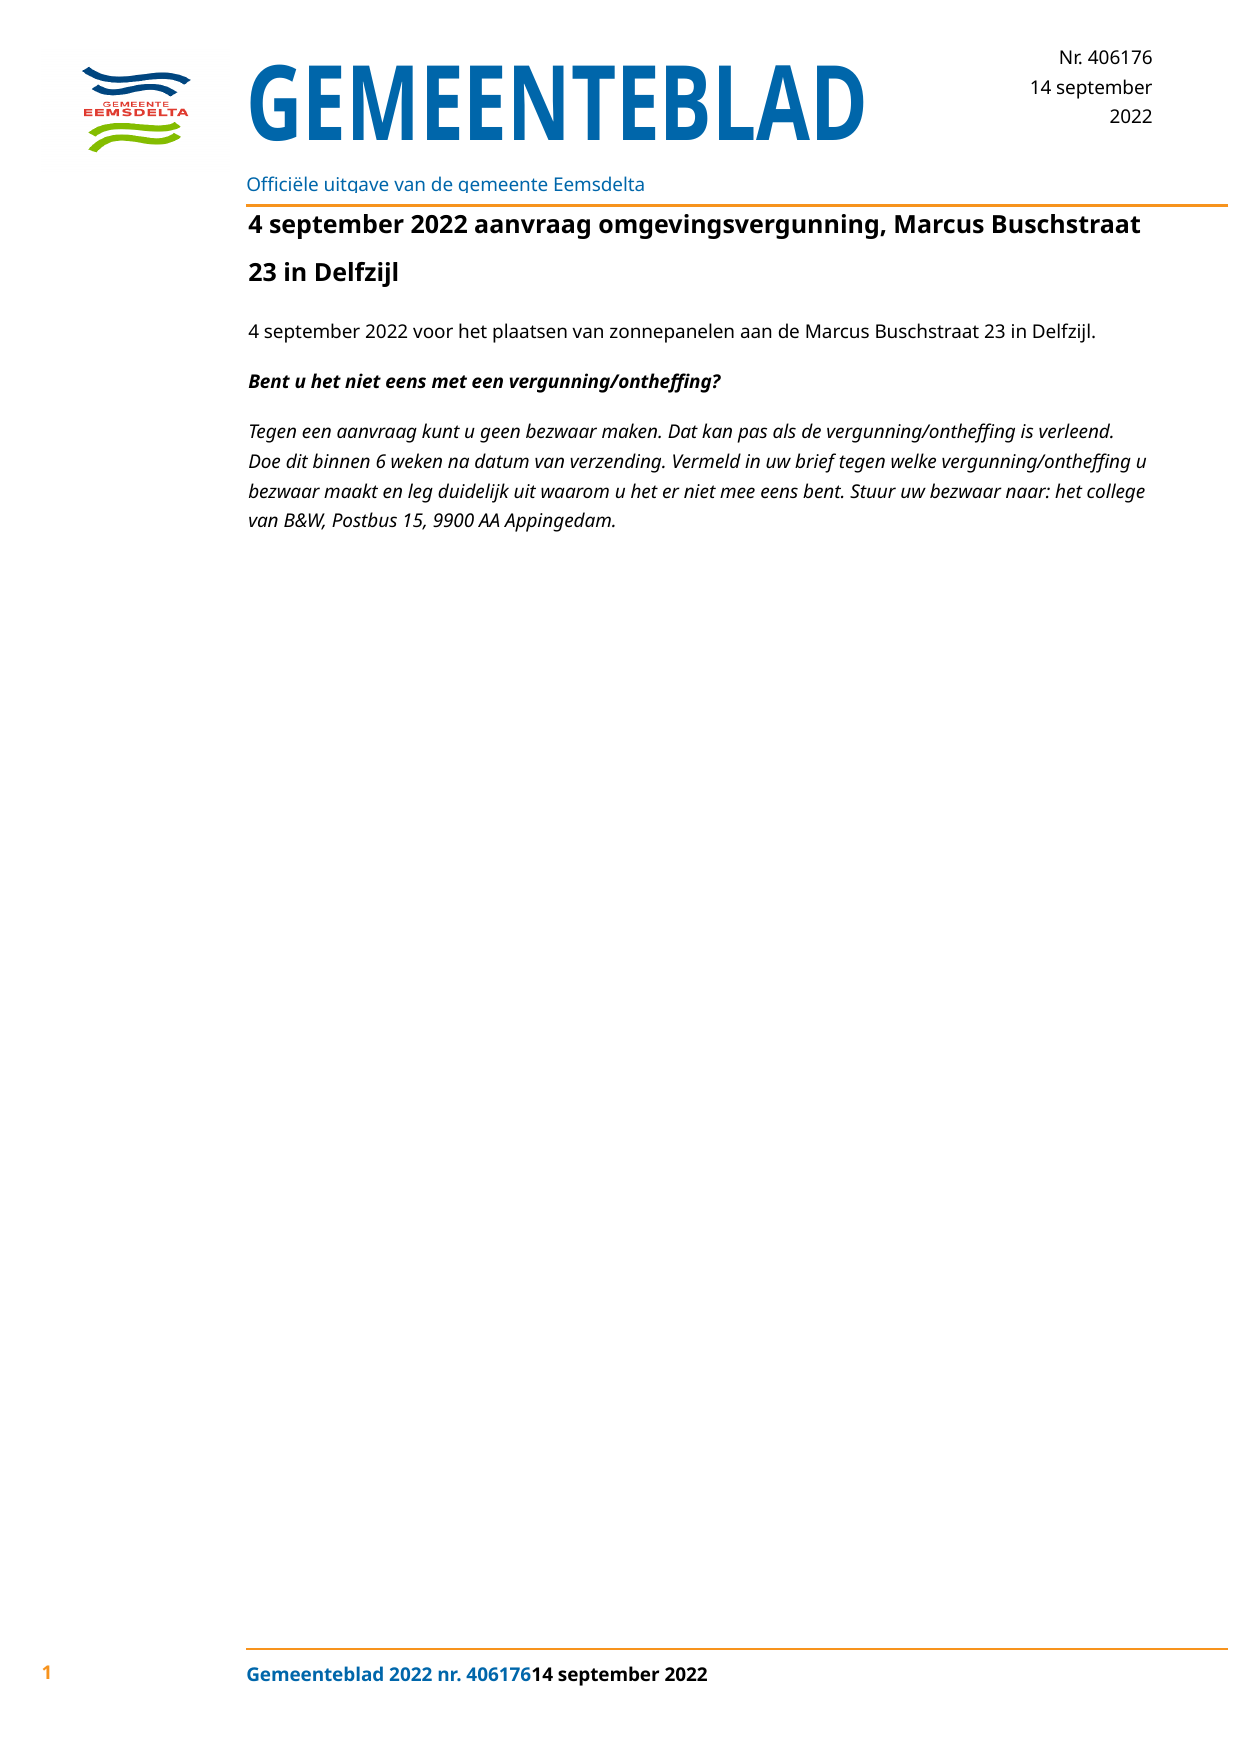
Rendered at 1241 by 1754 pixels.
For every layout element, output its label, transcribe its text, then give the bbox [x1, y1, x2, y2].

text 4 september 2022 aanvraag omgevingsvergunning, Marcus Buschstraat 23 in Delfzijl [248, 207, 1152, 288]
text Tegen een aanvraag kunt u geen bezwaar maken. Dat kan pas als de vergunning/ontheffing is verleend. Doe dit binnen 6 weken na datum van verzending. Vermeld in uw brief tegen welke vergunning/ontheffing u bezwaar maakt en leg duidelijk uit waarom u het er niet mee eens bent. Stuur uw bezwaar naar: het college van B&W, Postbus 15, 9900 AA Appingedam. [248, 419, 1152, 533]
text 4 september 2022 voor het plaatsen van zonnepanelen aan de Marcus Buschstraat 23 in Delfzijl. [248, 318, 1152, 344]
text Bent u het niet eens met een vergunning/ontheffing? [248, 368, 1152, 394]
picture [41, 47, 231, 172]
